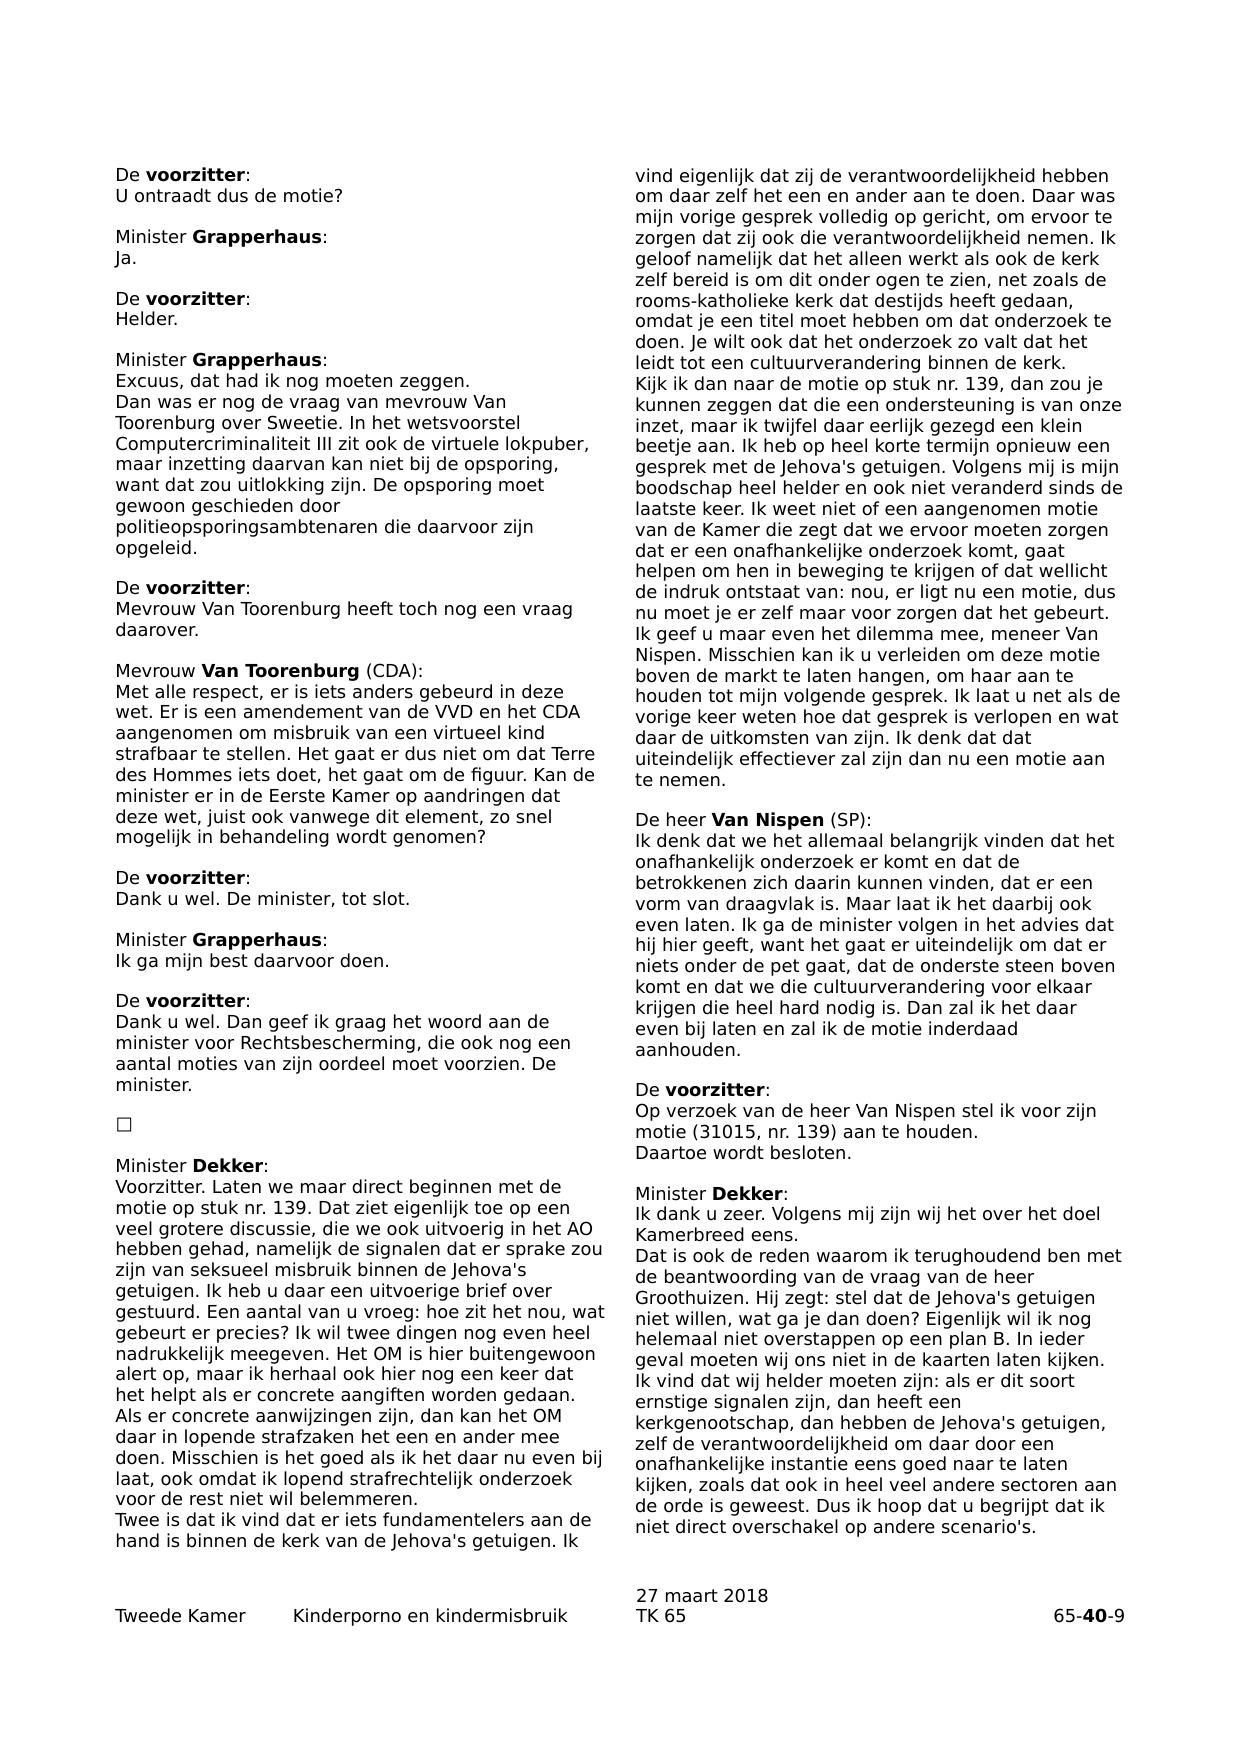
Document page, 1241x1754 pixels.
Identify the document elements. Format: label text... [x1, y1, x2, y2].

text ⬜ [115, 1115, 605, 1136]
text Minister Dekker: [115, 1156, 605, 1177]
text Helder. [115, 309, 605, 330]
text Dan was er nog de vraag van mevrouw Van Toorenburg over Sweetie. In het wetsvoorstel Computercriminaliteit III zit ook de virtuele lokpuber, maar inzetting daarvan kan niet bij de opsporing, want dat zou uitlokking zijn. De opsporing moet gewoon geschieden door politieopsporingsambtenaren die daarvoor zijn opgeleid. [115, 392, 605, 558]
text vind eigenlijk dat zij de verantwoordelijkheid hebben om daar zelf het een en ander aan te doen. Daar was mijn vorige gesprek volledig op gericht, om ervoor te zorgen dat zij ook die verantwoordelijkheid nemen. Ik geloof namelijk dat het alleen werkt als ook de kerk zelf bereid is om dit onder ogen te zien, net zoals de rooms-katholieke kerk dat destijds heeft gedaan, omdat je een titel moet hebben om dat onderzoek te doen. Je wilt ook dat het onderzoek zo valt dat het leidt tot een cultuurverandering binnen de kerk. [635, 165, 1125, 374]
text Met alle respect, er is iets anders gebeurd in deze wet. Er is een amendement van de VVD en het CDA aangenomen om misbruik van een virtueel kind strafbaar te stellen. Het gaat er dus niet om dat Terre des Hommes iets doet, het gaat om de figuur. Kan de minister er in de Eerste Kamer op aandringen dat deze wet, juist ook vanwege dit element, zo snel mogelijk in behandeling wordt genomen? [115, 681, 605, 848]
text Kijk ik dan naar de motie op stuk nr. 139, dan zou je kunnen zeggen dat die een ondersteuning is van onze inzet, maar ik twijfel daar eerlijk gezegd een klein beetje aan. Ik heb op heel korte termijn opnieuw een gesprek met de Jehova's getuigen. Volgens mij is mijn boodschap heel helder en ook niet veranderd sinds de laatste keer. Ik weet niet of een aangenomen motie van de Kamer die zegt dat we ervoor moeten zorgen dat er een onafhankelijke onderzoek komt, gaat helpen om hen in beweging te krijgen of dat wellicht de indruk ontstaat van: nou, er ligt nu een motie, dus nu moet je er zelf maar voor zorgen dat het gebeurt. Ik geef u maar even het dilemma mee, meneer Van Nispen. Misschien kan ik u verleiden om deze motie boven de markt te laten hangen, om haar aan te houden tot mijn volgende gesprek. Ik laat u net als de vorige keer weten hoe dat gesprek is verlopen en wat daar de uitkomsten van zijn. Ik denk dat dat uiteindelijk effectiever zal zijn dan nu een motie aan te nemen. [635, 374, 1125, 790]
text Ik ga mijn best daarvoor doen. [115, 950, 605, 971]
text Mevrouw Van Toorenburg heeft toch nog een vraag daarover. [115, 599, 605, 641]
text Op verzoek van de heer Van Nispen stel ik voor zijn motie (31015, nr. 139) aan te houden. [635, 1101, 1125, 1143]
text De voorzitter: [115, 868, 605, 889]
text Twee is dat ik vind dat er iets fundamentelers aan de hand is binnen de kerk van de Jehova's getuigen. Ik [115, 1510, 605, 1552]
text Mevrouw Van Toorenburg (CDA): [115, 661, 605, 681]
text U ontraadt dus de motie? [115, 186, 605, 207]
text De voorzitter: [635, 1080, 1125, 1101]
text Ik denk dat we het allemaal belangrijk vinden dat het onafhankelijk onderzoek er komt en dat de betrokkenen zich daarin kunnen vinden, dat er een vorm van draagvlak is. Maar laat ik het daarbij ook even laten. Ik ga de minister volgen in het advies dat hij hier geeft, want het gaat er uiteindelijk om dat er niets onder de pet gaat, dat de onderste steen boven komt en dat we die cultuurverandering voor elkaar krijgen die heel hard nodig is. Dan zal ik het daar even bij laten en zal ik de motie inderdaad aanhouden. [635, 831, 1125, 1060]
text Excuus, dat had ik nog moeten zeggen. [115, 371, 605, 392]
text De heer Van Nispen (SP): [635, 810, 1125, 831]
text Dank u wel. De minister, tot slot. [115, 889, 605, 909]
text Daartoe wordt besloten. [635, 1143, 1125, 1163]
text De voorzitter: [115, 165, 605, 186]
text Ik dank u zeer. Volgens mij zijn wij het over het doel Kamerbreed eens. [635, 1204, 1125, 1246]
text Dank u wel. Dan geef ik graag het woord aan de minister voor Rechtsbescherming, die ook nog een aantal moties van zijn oordeel moet voorzien. De minister. [115, 1012, 605, 1095]
text Dat is ook de reden waarom ik terughoudend ben met de beantwoording van de vraag van de heer Groothuizen. Hij zegt: stel dat de Jehova's getuigen niet willen, wat ga je dan doen? Eigenlijk wil ik nog helemaal niet overstappen op een plan B. In ieder geval moeten wij ons niet in de kaarten laten kijken. Ik vind dat wij helder moeten zijn: als er dit soort ernstige signalen zijn, dan heeft een kerkgenootschap, dan hebben de Jehova's getuigen, zelf de verantwoordelijkheid om daar door een onafhankelijke instantie eens goed naar te laten kijken, zoals dat ook in heel veel andere sectoren aan de orde is geweest. Dus ik hoop dat u begrijpt dat ik niet direct overschakel op andere scenario's. [635, 1246, 1125, 1537]
text De voorzitter: [115, 288, 605, 309]
text De voorzitter: [115, 578, 605, 599]
text Minister Grapperhaus: [115, 227, 605, 248]
text De voorzitter: [115, 991, 605, 1012]
text Minister Grapperhaus: [115, 929, 605, 950]
text Voorzitter. Laten we maar direct beginnen met de motie op stuk nr. 139. Dat ziet eigenlijk toe op een veel grotere discussie, die we ook uitvoerig in het AO hebben gehad, namelijk de signalen dat er sprake zou zijn van seksueel misbruik binnen de Jehova's getuigen. Ik heb u daar een uitvoerige brief over gestuurd. Een aantal van u vroeg: hoe zit het nou, wat gebeurt er precies? Ik wil twee dingen nog even heel nadrukkelijk meegeven. Het OM is hier buitengewoon alert op, maar ik herhaal ook hier nog een keer dat het helpt als er concrete aangiften worden gedaan. Als er concrete aanwijzingen zijn, dan kan het OM daar in lopende strafzaken het een en ander mee doen. Misschien is het goed als ik het daar nu even bij laat, ook omdat ik lopend strafrechtelijk onderzoek voor de rest niet wil belemmeren. [115, 1177, 605, 1510]
text Ja. [115, 248, 605, 268]
text Minister Dekker: [635, 1183, 1125, 1204]
text Minister Grapperhaus: [115, 350, 605, 371]
